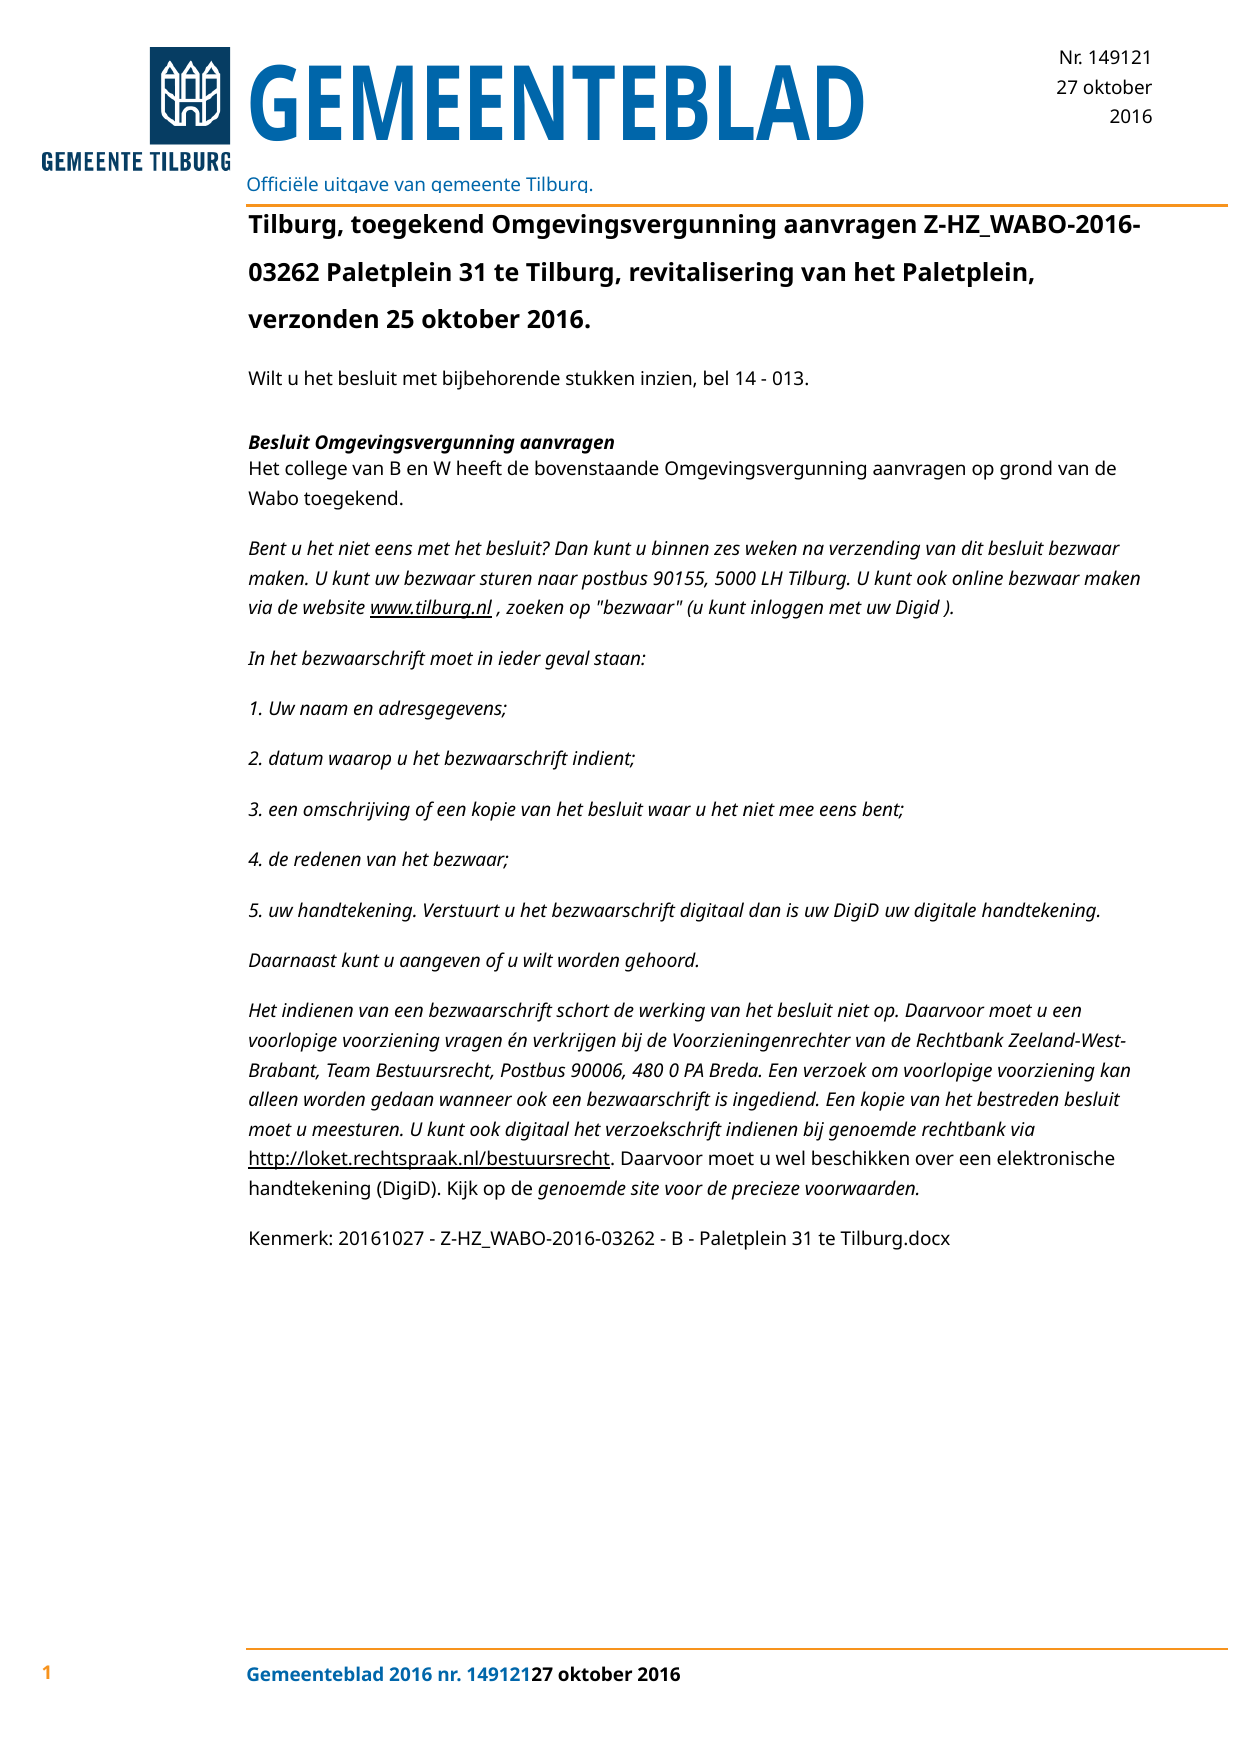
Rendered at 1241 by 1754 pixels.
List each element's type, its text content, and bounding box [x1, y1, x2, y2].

text Bent u het niet eens met het besluit? Dan kunt u binnen zes weken na verzending van dit besluit bezwaar maken. U kunt uw bezwaar sturen naar postbus 90155, 5000 LH Tilburg. U kunt ook online bezwaar maken via de website www.tilburg.nl , zoeken op "bezwaar" (u kunt inloggen met uw Digid ). [248, 535, 1152, 620]
text 2. datum waarop u het bezwaarschrift indient; [248, 746, 1152, 771]
text Het indienen van een bezwaarschrift schort de werking van het besluit niet op. Daarvoor moet u een voorlopige voorziening vragen én verkrijgen bij de Voorzieningenrechter van de Rechtbank Zeeland-West-Brabant, Team Bestuursrecht, Postbus 90006, 480 0 PA Breda. Een verzoek om voorlopige voorziening kan alleen worden gedaan wanneer ook een bezwaarschrift is ingediend. Een kopie van het bestreden besluit moet u meesturen. U kunt ook digitaal het verzoekschrift indienen bij genoemde rechtbank via http://loket.rechtspraak.nl/bestuursrecht. Daarvoor moet u wel beschikken over een elektronische handtekening (DigiD). Kijk op de genoemde site voor de precieze voorwaarden. [248, 998, 1152, 1201]
text 1. Uw naam en adresgegevens; [248, 695, 1152, 721]
text Het college van B en W heeft de bovenstaande Omgevingsvergunning aanvragen op grond van de Wabo toegekend. [248, 455, 1152, 511]
text 5. uw handtekening. Verstuurt u het bezwaarschrift digitaal dan is uw DigiD uw digitale handtekening. [248, 897, 1152, 923]
text In het bezwaarschrift moet in ieder geval staan: [248, 645, 1152, 671]
text Kenmerk: 20161027 - Z-HZ_WABO-2016-03262 - B - Paletplein 31 te Tilburg.docx [248, 1226, 1152, 1251]
picture [41, 47, 231, 172]
text Wilt u het besluit met bijbehorende stukken inzien, bel 14 - 013. [248, 366, 1152, 391]
text 3. een omschrijving of een kopie van het besluit waar u het niet mee eens bent; [248, 796, 1152, 822]
text Tilburg, toegekend Omgevingsvergunning aanvragen Z-HZ_WABO-2016-03262 Paletplein 31 te Tilburg, revitalisering van het Paletplein, verzonden 25 oktober 2016. [248, 207, 1152, 336]
text 4. de redenen van het bezwaar; [248, 846, 1152, 872]
text Daarnaast kunt u aangeven of u wilt worden gehoord. [248, 947, 1152, 973]
text Besluit Omgevingsvergunning aanvragen [248, 429, 1152, 455]
